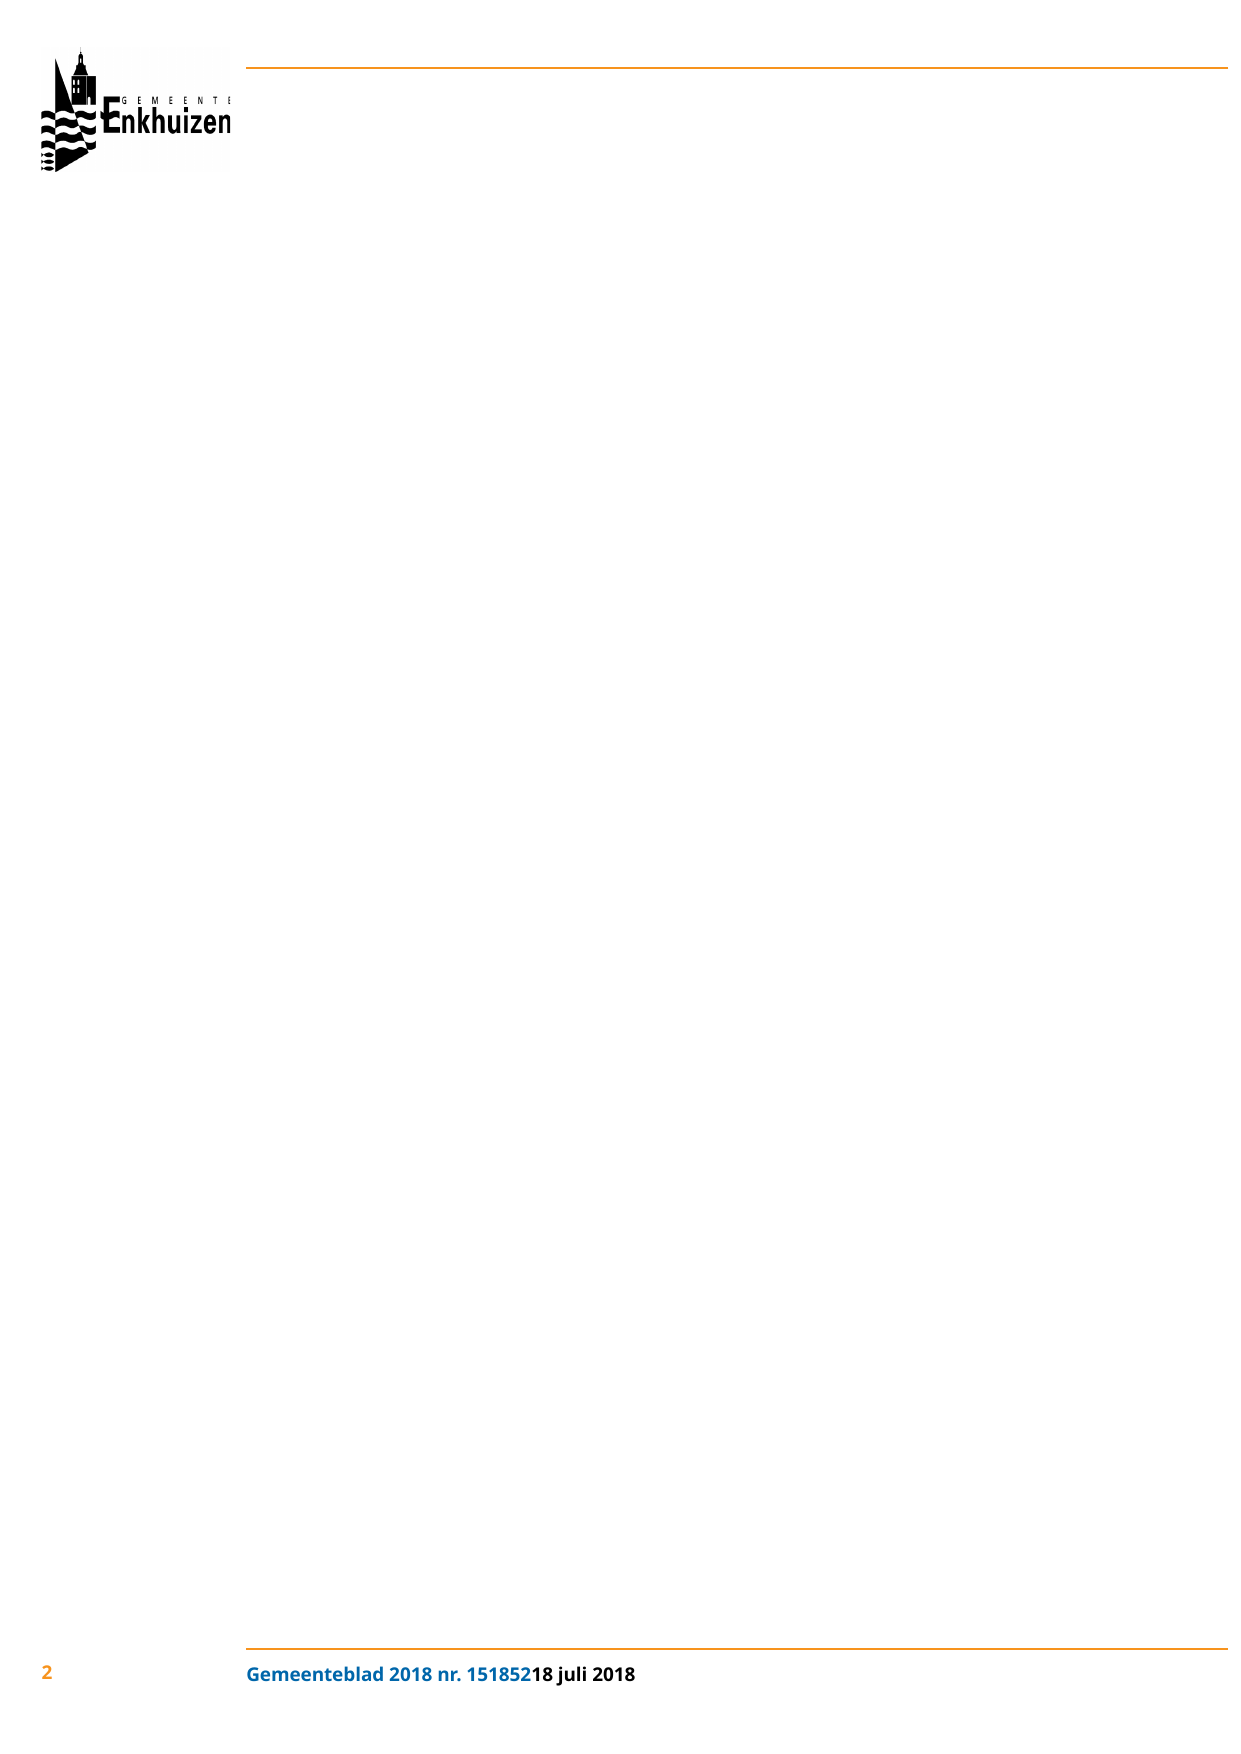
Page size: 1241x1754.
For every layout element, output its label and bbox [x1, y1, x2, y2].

picture [41, 47, 231, 172]
